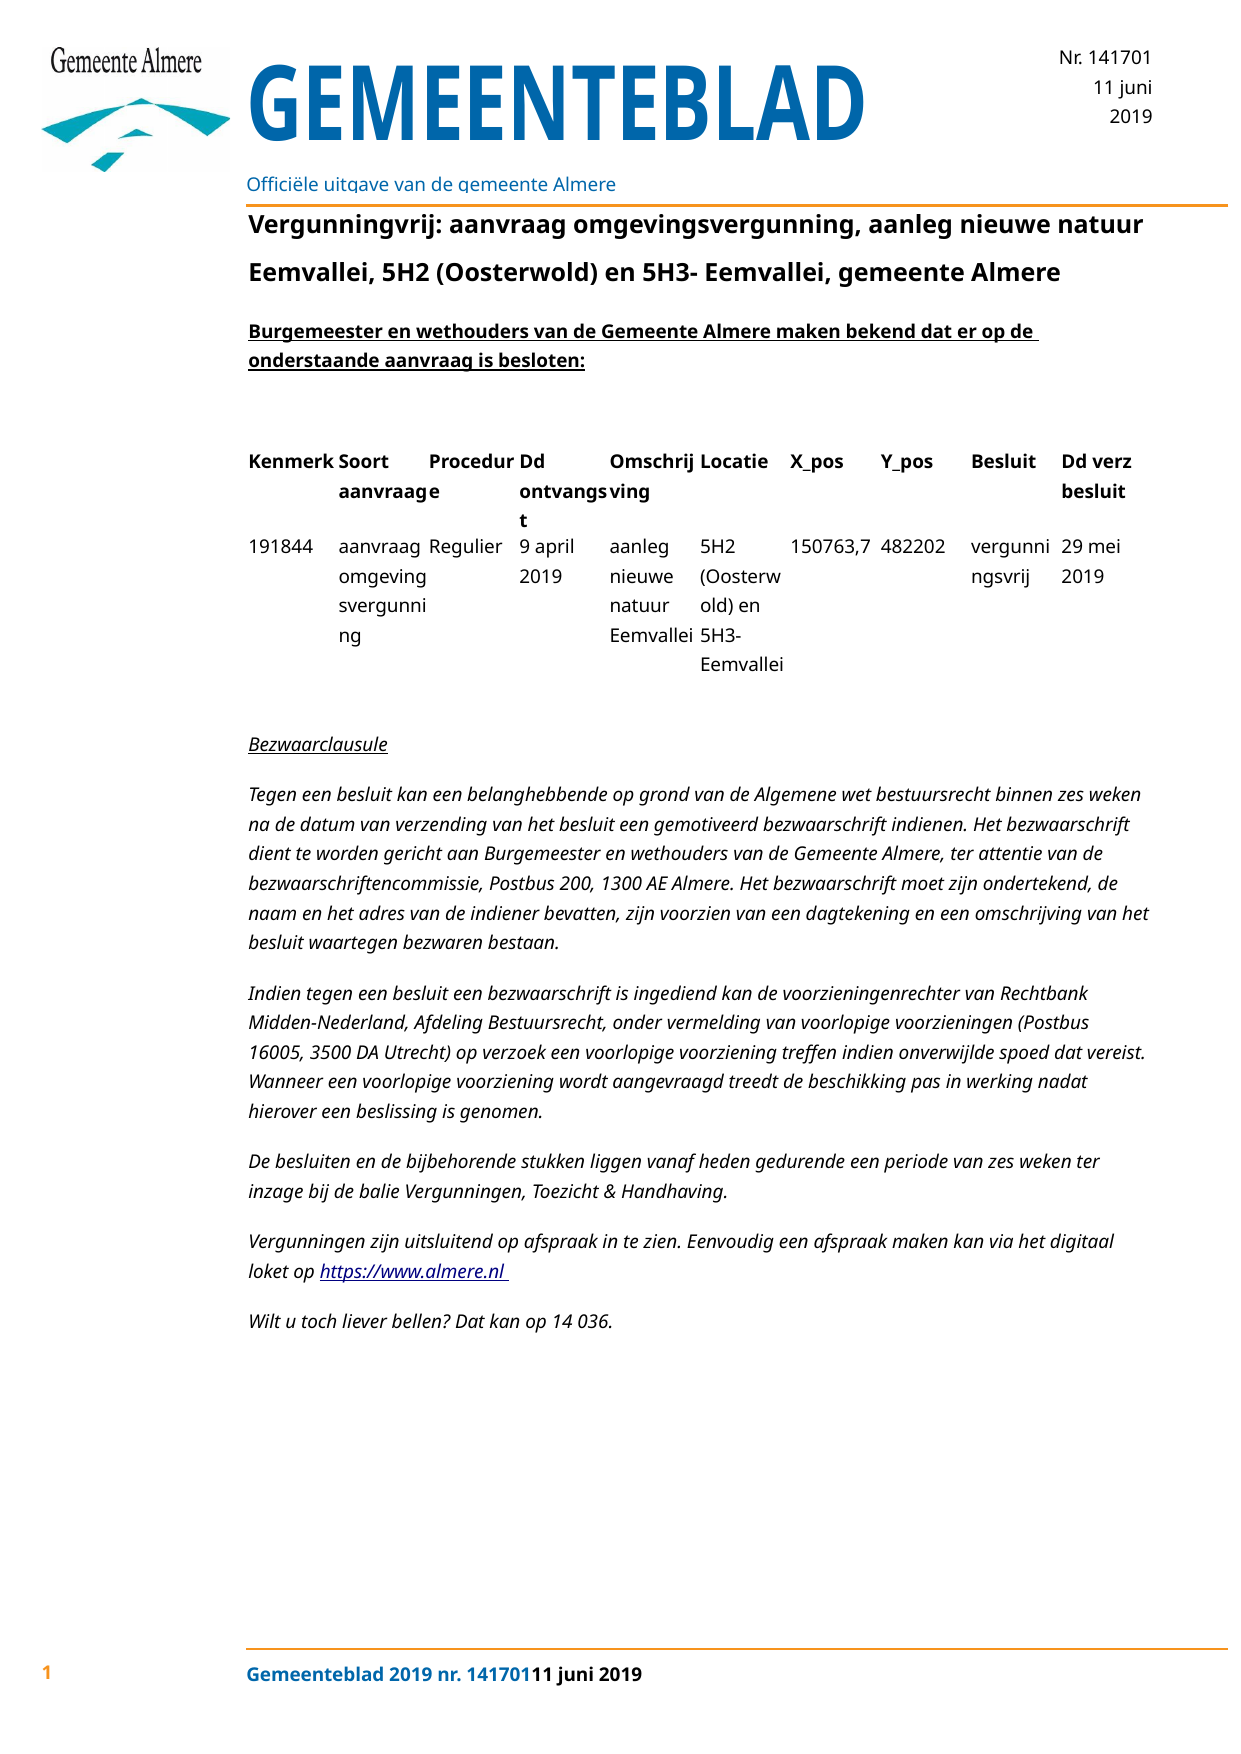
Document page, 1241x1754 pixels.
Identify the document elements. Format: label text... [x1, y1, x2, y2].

table_header Dd verz besluit [1061, 449, 1152, 533]
table_header Locatie [700, 449, 790, 533]
text Vergunningen zijn uitsluitend op afspraak in te zien. Eenvoudig een afspraak maken kan via het digitaal loket op https://www.almere.nl [248, 1228, 1152, 1284]
text Wilt u toch liever bellen? Dat kan op 14 036. [248, 1308, 1152, 1334]
table_cell 150763,7 [790, 533, 881, 677]
table_header X_pos [790, 449, 881, 533]
table_header Procedure [429, 449, 519, 533]
text Indien tegen een besluit een bezwaarschrift is ingediend kan de voorzieningenrechter van Rechtbank Midden-Nederland, Afdeling Bestuursrecht, onder vermelding van voorlopige voorzieningen (Postbus 16005, 3500 DA Utrecht) op verzoek een voorlopige voorziening treffen indien onverwijlde spoed dat vereist. Wanneer een voorlopige voorziening wordt aangevraagd treedt de beschikking pas in werking nadat hierover een beslissing is genomen. [248, 980, 1152, 1124]
table_cell aanvraag omgevingsvergunning [338, 533, 429, 677]
table_header Dd ontvangst [519, 449, 609, 533]
text Burgemeester en wethouders van de Gemeente Almere maken bekend dat er op de onderstaande aanvraag is besloten: [248, 318, 1152, 373]
table_header Y_pos [881, 449, 971, 533]
table_cell 9 april 2019 [519, 533, 609, 677]
text De besluiten en de bijbehorende stukken liggen vanaf heden gedurende een periode van zes weken ter inzage bij de balie Vergunningen, Toezicht & Handhaving. [248, 1148, 1152, 1204]
table_cell 5H2 (Oosterwold) en 5H3- Eemvallei [700, 533, 790, 677]
table_cell aanleg nieuwe natuur Eemvallei [609, 533, 700, 677]
picture [41, 47, 231, 172]
text Tegen een besluit kan een belanghebbende op grond van de Algemene wet bestuursrecht binnen zes weken na de datum van verzending van het besluit een gemotiveerd bezwaarschrift indienen. Het bezwaarschrift dient te worden gericht aan Burgemeester en wethouders van de Gemeente Almere, ter attentie van de bezwaarschriftencommissie, Postbus 200, 1300 AE Almere. Het bezwaarschrift moet zijn ondertekend, de naam en het adres van de indiener bevatten, zijn voorzien van een dagtekening en een omschrijving van het besluit waartegen bezwaren bestaan. [248, 781, 1152, 955]
table_cell vergunningsvrij [971, 533, 1061, 677]
text Vergunningvrij: aanvraag omgevingsvergunning, aanleg nieuwe natuur Eemvallei, 5H2 (Oosterwold) en 5H3- Eemvallei, gemeente Almere [248, 207, 1152, 288]
table_cell Regulier [429, 533, 519, 677]
table_cell 191844 [248, 533, 338, 677]
table_header Omschrijving [609, 449, 700, 533]
text Bezwaarclausule [248, 731, 1152, 757]
table_cell 482202 [881, 533, 971, 677]
table_cell 29 mei 2019 [1061, 533, 1152, 677]
table_header Besluit [971, 449, 1061, 533]
table_header Kenmerk [248, 449, 338, 533]
table_header Soort aanvraag [338, 449, 429, 533]
